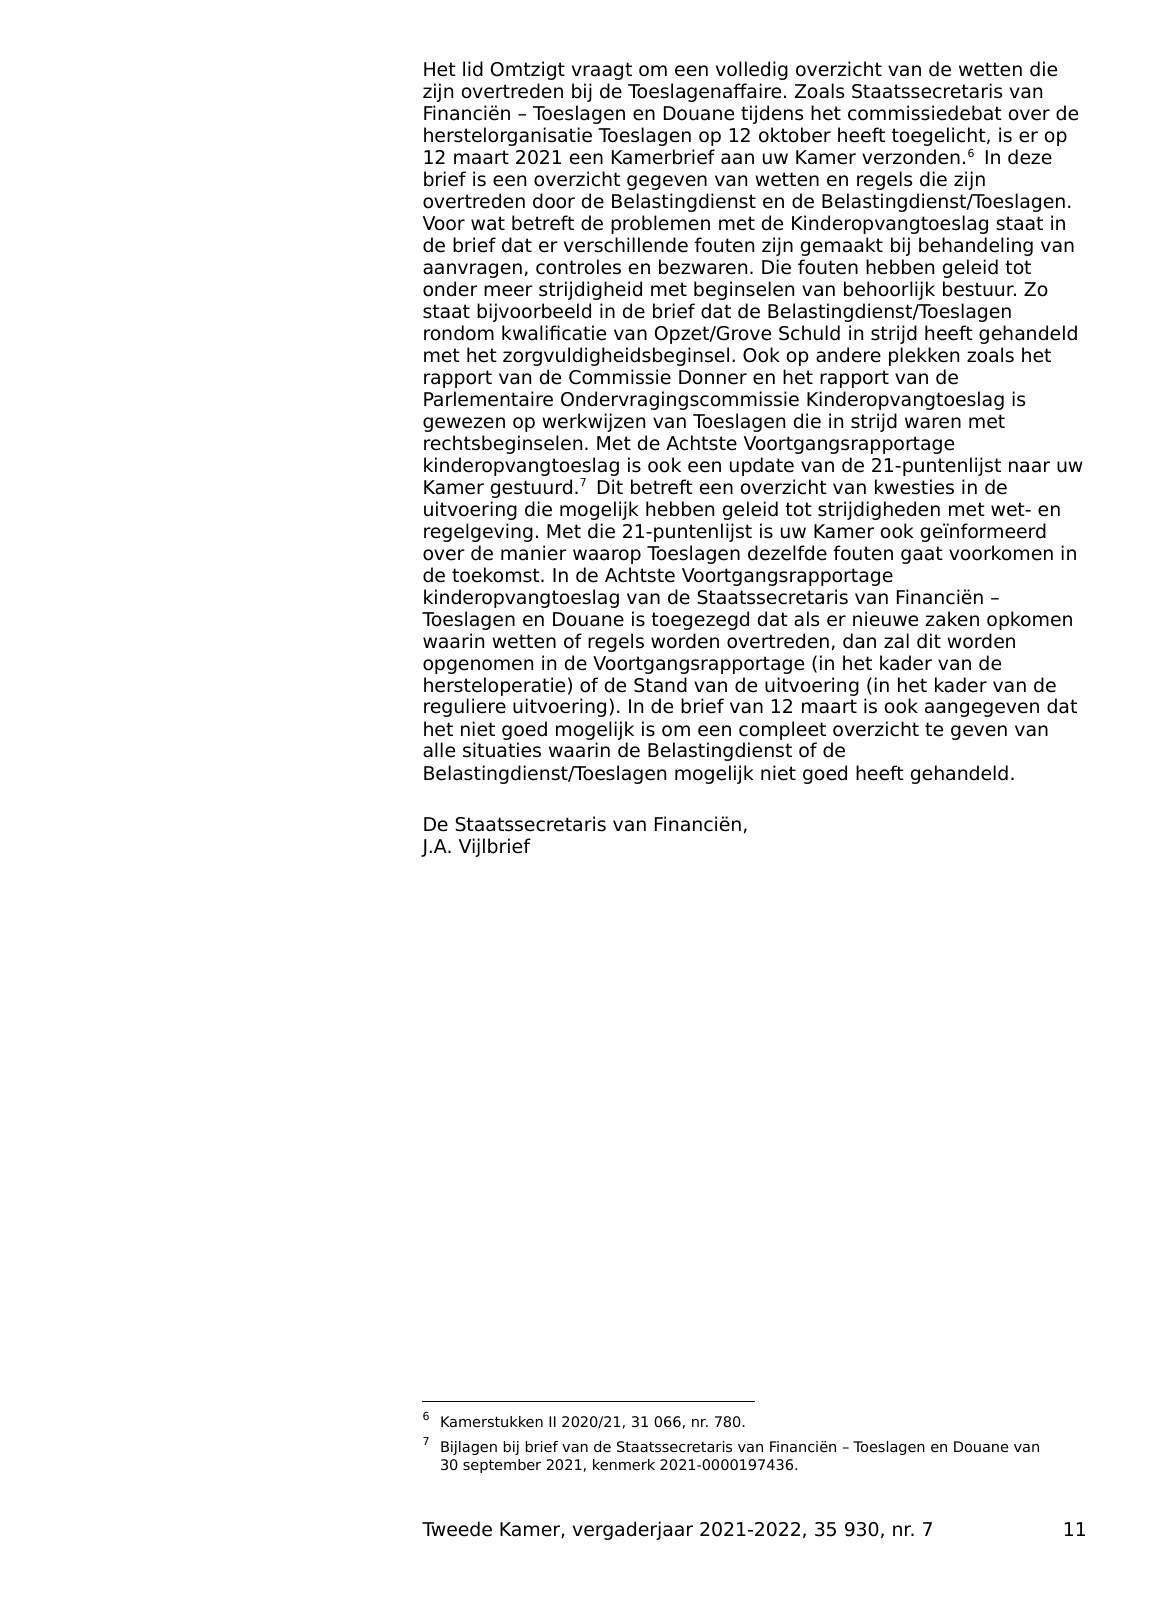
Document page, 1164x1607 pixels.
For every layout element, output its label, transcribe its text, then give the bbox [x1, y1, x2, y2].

text Kamerstukken II 2020/21, 31 066, nr. 780. [422, 1410, 1087, 1432]
text De Staatssecretaris van Financiën, J.A. Vijlbrief [422, 814, 1087, 858]
text Het lid Omtzigt vraagt om een volledig overzicht van de wetten die zijn overtreden bij de Toeslagenaffaire. Zoals Staatssecretaris van Financiën – Toeslagen en Douane tijdens het commissiedebat over de herstelorganisatie Toeslagen op 12 oktober heeft toegelicht, is er op 12 maart 2021 een Kamerbrief aan uw Kamer verzonden. In deze brief is een overzicht gegeven van wetten en regels die zijn overtreden door de Belastingdienst en de Belastingdienst/Toeslagen. Voor wat betreft de problemen met de Kinderopvangtoeslag staat in de brief dat er verschillende fouten zijn gemaakt bij behandeling van aanvragen, controles en bezwaren. Die fouten hebben geleid tot onder meer strijdigheid met beginselen van behoorlijk bestuur. Zo staat bijvoorbeeld in de brief dat de Belastingdienst/Toeslagen rondom kwalificatie van Opzet/Grove Schuld in strijd heeft gehandeld met het zorgvuldigheidsbeginsel. Ook op andere plekken zoals het rapport van de Commissie Donner en het rapport van de Parlementaire Ondervragingscommissie Kinderopvangtoeslag is gewezen op werkwijzen van Toeslagen die in strijd waren met rechtsbeginselen. Met de Achtste Voortgangsrapportage kinderopvangtoeslag is ook een update van de 21-puntenlijst naar uw Kamer gestuurd. Dit betreft een overzicht van kwesties in de uitvoering die mogelijk hebben geleid tot strijdigheden met wet- en regelgeving. Met die 21-puntenlijst is uw Kamer ook geïnformeerd over de manier waarop Toeslagen dezelfde fouten gaat voorkomen in de toekomst. In de Achtste Voortgangsrapportage kinderopvangtoeslag van de Staatssecretaris van Financiën – Toeslagen en Douane is toegezegd dat als er nieuwe zaken opkomen waarin wetten of regels worden overtreden, dan zal dit worden opgenomen in de Voortgangsrapportage (in het kader van de hersteloperatie) of de Stand van de uitvoering (in het kader van de reguliere uitvoering). In de brief van 12 maart is ook aangegeven dat het niet goed mogelijk is om een compleet overzicht te geven van alle situaties waarin de Belastingdienst of de Belastingdienst/Toeslagen mogelijk niet goed heeft gehandeld. [422, 59, 1087, 784]
text Bijlagen bij brief van de Staatssecretaris van Financiën – Toeslagen en Douane van 30 september 2021, kenmerk 2021-0000197436. [422, 1435, 1087, 1474]
